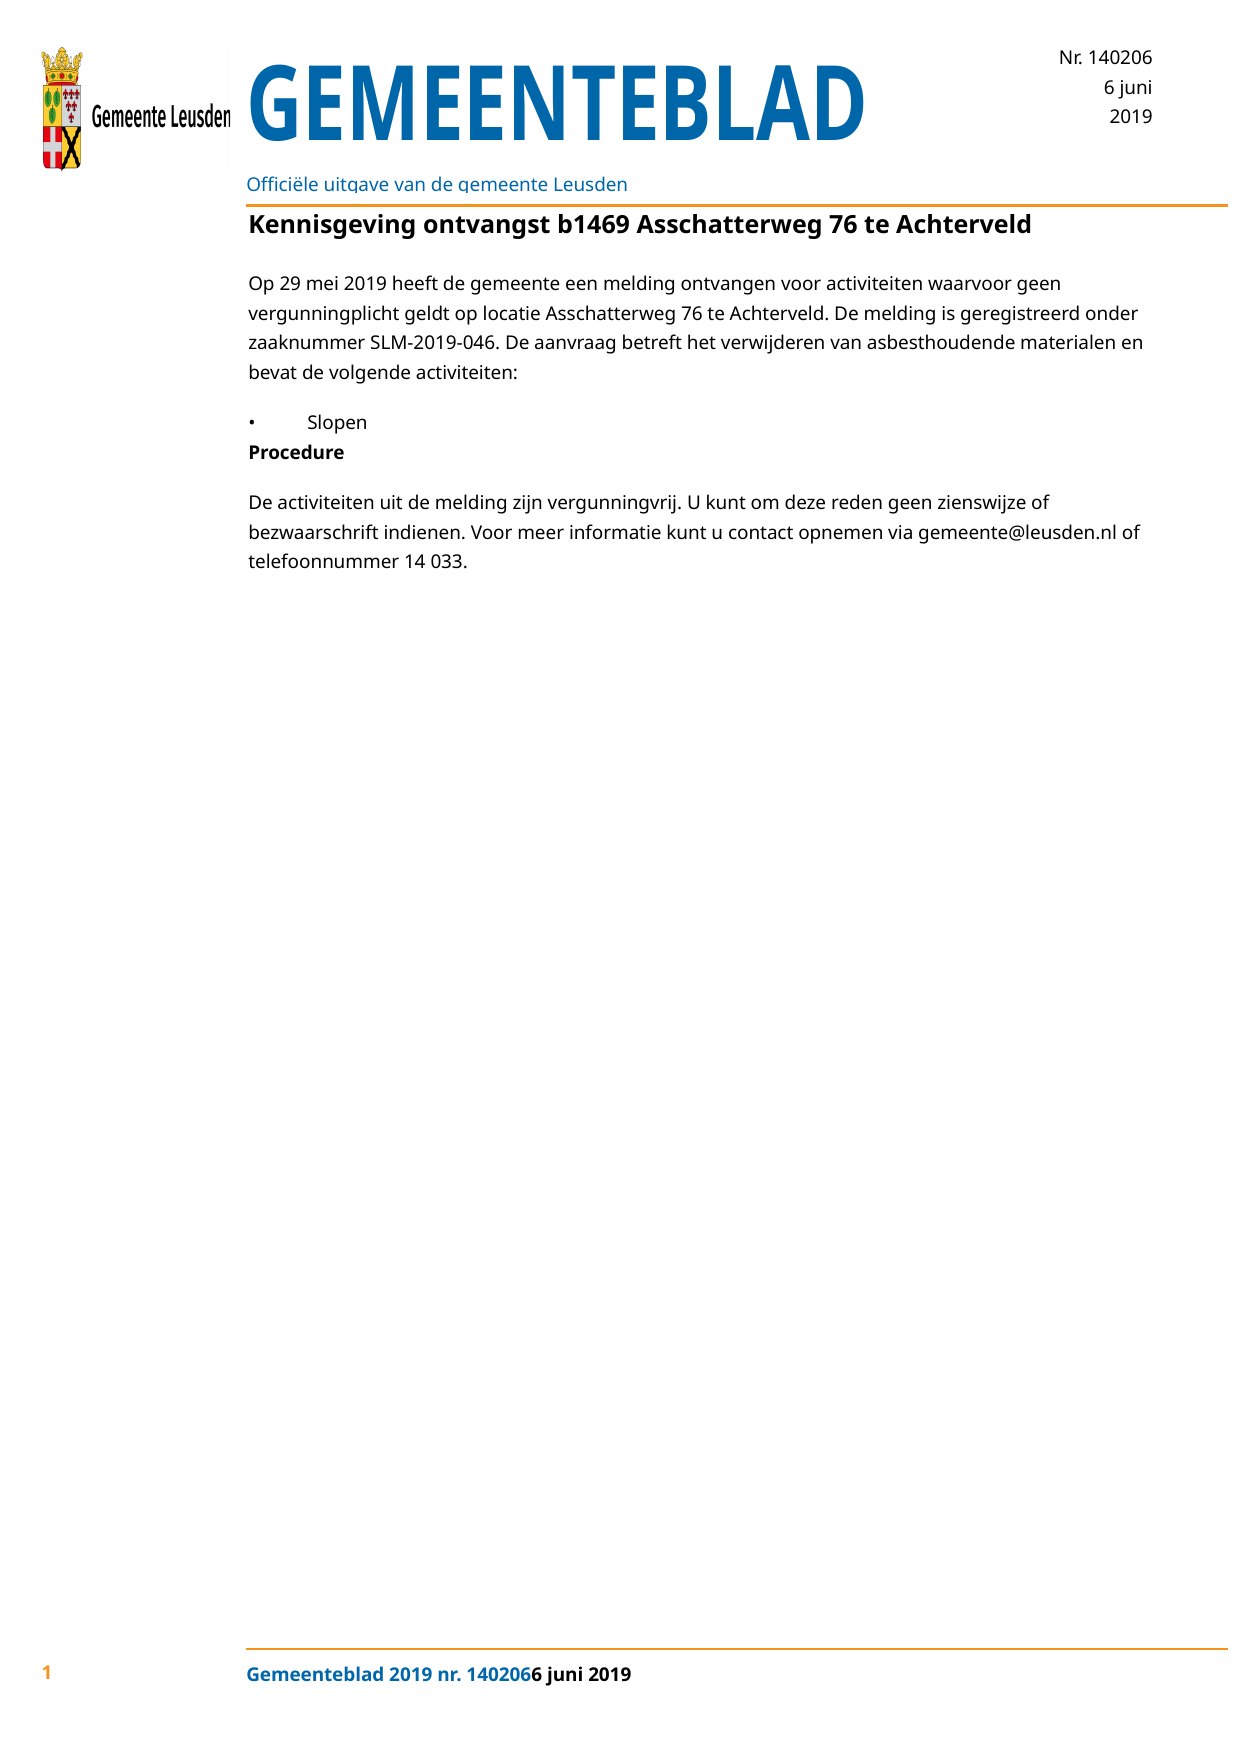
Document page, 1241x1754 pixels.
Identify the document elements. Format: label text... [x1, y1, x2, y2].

text Op 29 mei 2019 heeft de gemeente een melding ontvangen voor activiteiten waarvoor geen vergunningplicht geldt op locatie Asschatterweg 76 te Achterveld. De melding is geregistreerd onder zaaknummer SLM-2019-046. De aanvraag betreft het verwijderen van asbesthoudende materialen en bevat de volgende activiteiten: [248, 270, 1152, 385]
picture [41, 47, 231, 172]
text Kennisgeving ontvangst b1469 Asschatterweg 76 te Achterveld [248, 207, 1152, 241]
list Slopen [248, 409, 1152, 435]
text Procedure [248, 439, 1152, 465]
text De activiteiten uit de melding zijn vergunningvrij. U kunt om deze reden geen zienswijze of bezwaarschrift indienen. Voor meer informatie kunt u contact opnemen via gemeente@leusden.nl of telefoonnummer 14 033. [248, 489, 1152, 574]
